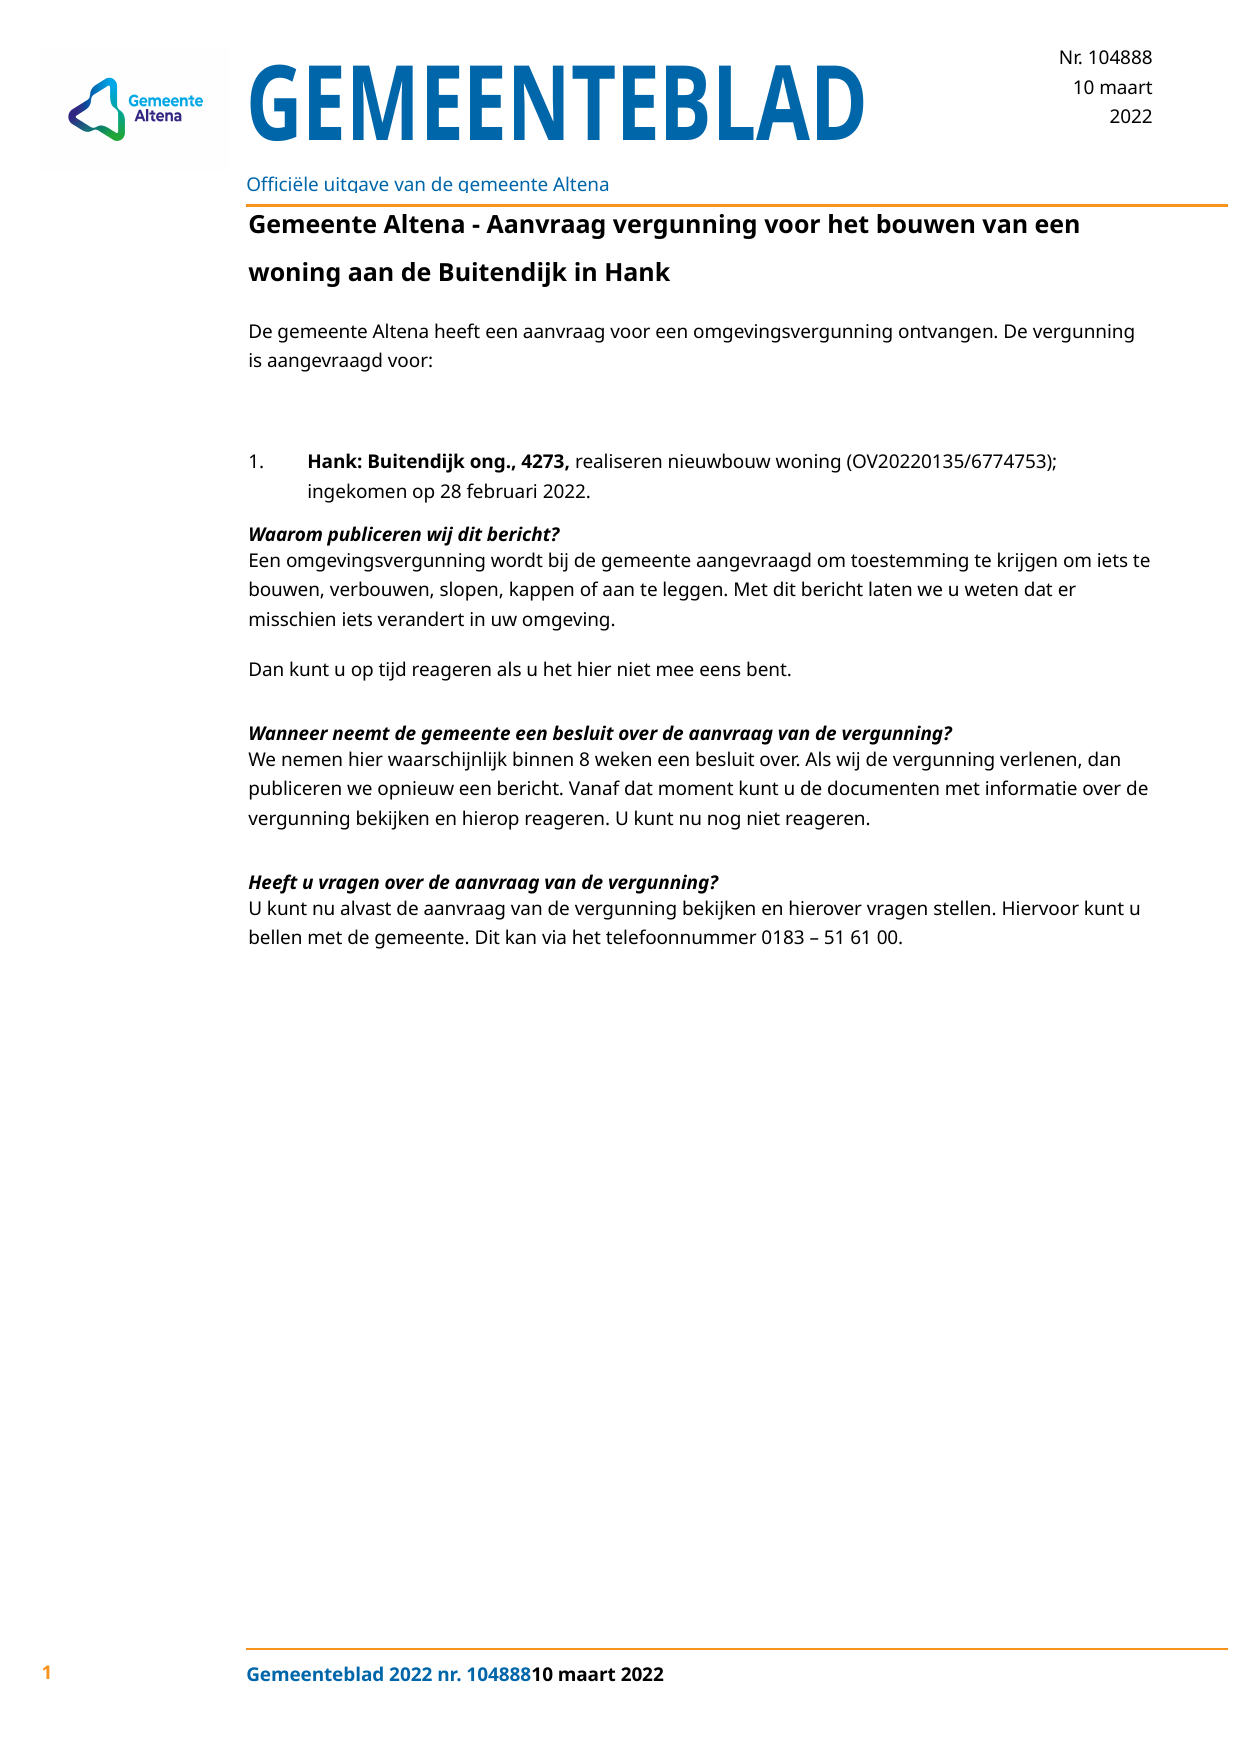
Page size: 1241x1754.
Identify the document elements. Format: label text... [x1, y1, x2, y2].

text We nemen hier waarschijnlijk binnen 8 weken een besluit over. Als wij de vergunning verlenen, dan publiceren we opnieuw een bericht. Vanaf dat moment kunt u de documenten met informatie over de vergunning bekijken en hierop reageren. U kunt nu nog niet reageren. [248, 746, 1152, 831]
text De gemeente Altena heeft een aanvraag voor een omgevingsvergunning ontvangen. De vergunning is aangevraagd voor: [248, 318, 1152, 373]
text Een omgevingsvergunning wordt bij de gemeente aangevraagd om toestemming te krijgen om iets te bouwen, verbouwen, slopen, kappen of aan te leggen. Met dit bericht laten we u weten dat er misschien iets verandert in uw omgeving. [248, 547, 1152, 632]
text Waarom publiceren wij dit bericht? [248, 521, 1152, 547]
list Hank: Buitendijk ong., 4273, realiseren nieuwbouw woning (OV20220135/6774753); ingekomen op 28 februari 2022. [248, 448, 1152, 504]
text Gemeente Altena - Aanvraag vergunning voor het bouwen van een woning aan de Buitendijk in Hank [248, 207, 1152, 288]
text U kunt nu alvast de aanvraag van de vergunning bekijken en hierover vragen stellen. Hiervoor kunt u bellen met de gemeente. Dit kan via het telefoonnummer 0183 – 51 61 00. [248, 895, 1152, 950]
picture [41, 47, 231, 172]
text Dan kunt u op tijd reageren als u het hier niet mee eens bent. [248, 656, 1152, 682]
text Wanneer neemt de gemeente een besluit over de aanvraag van de vergunning? [248, 720, 1152, 746]
text Heeft u vragen over de aanvraag van de vergunning? [248, 869, 1152, 895]
